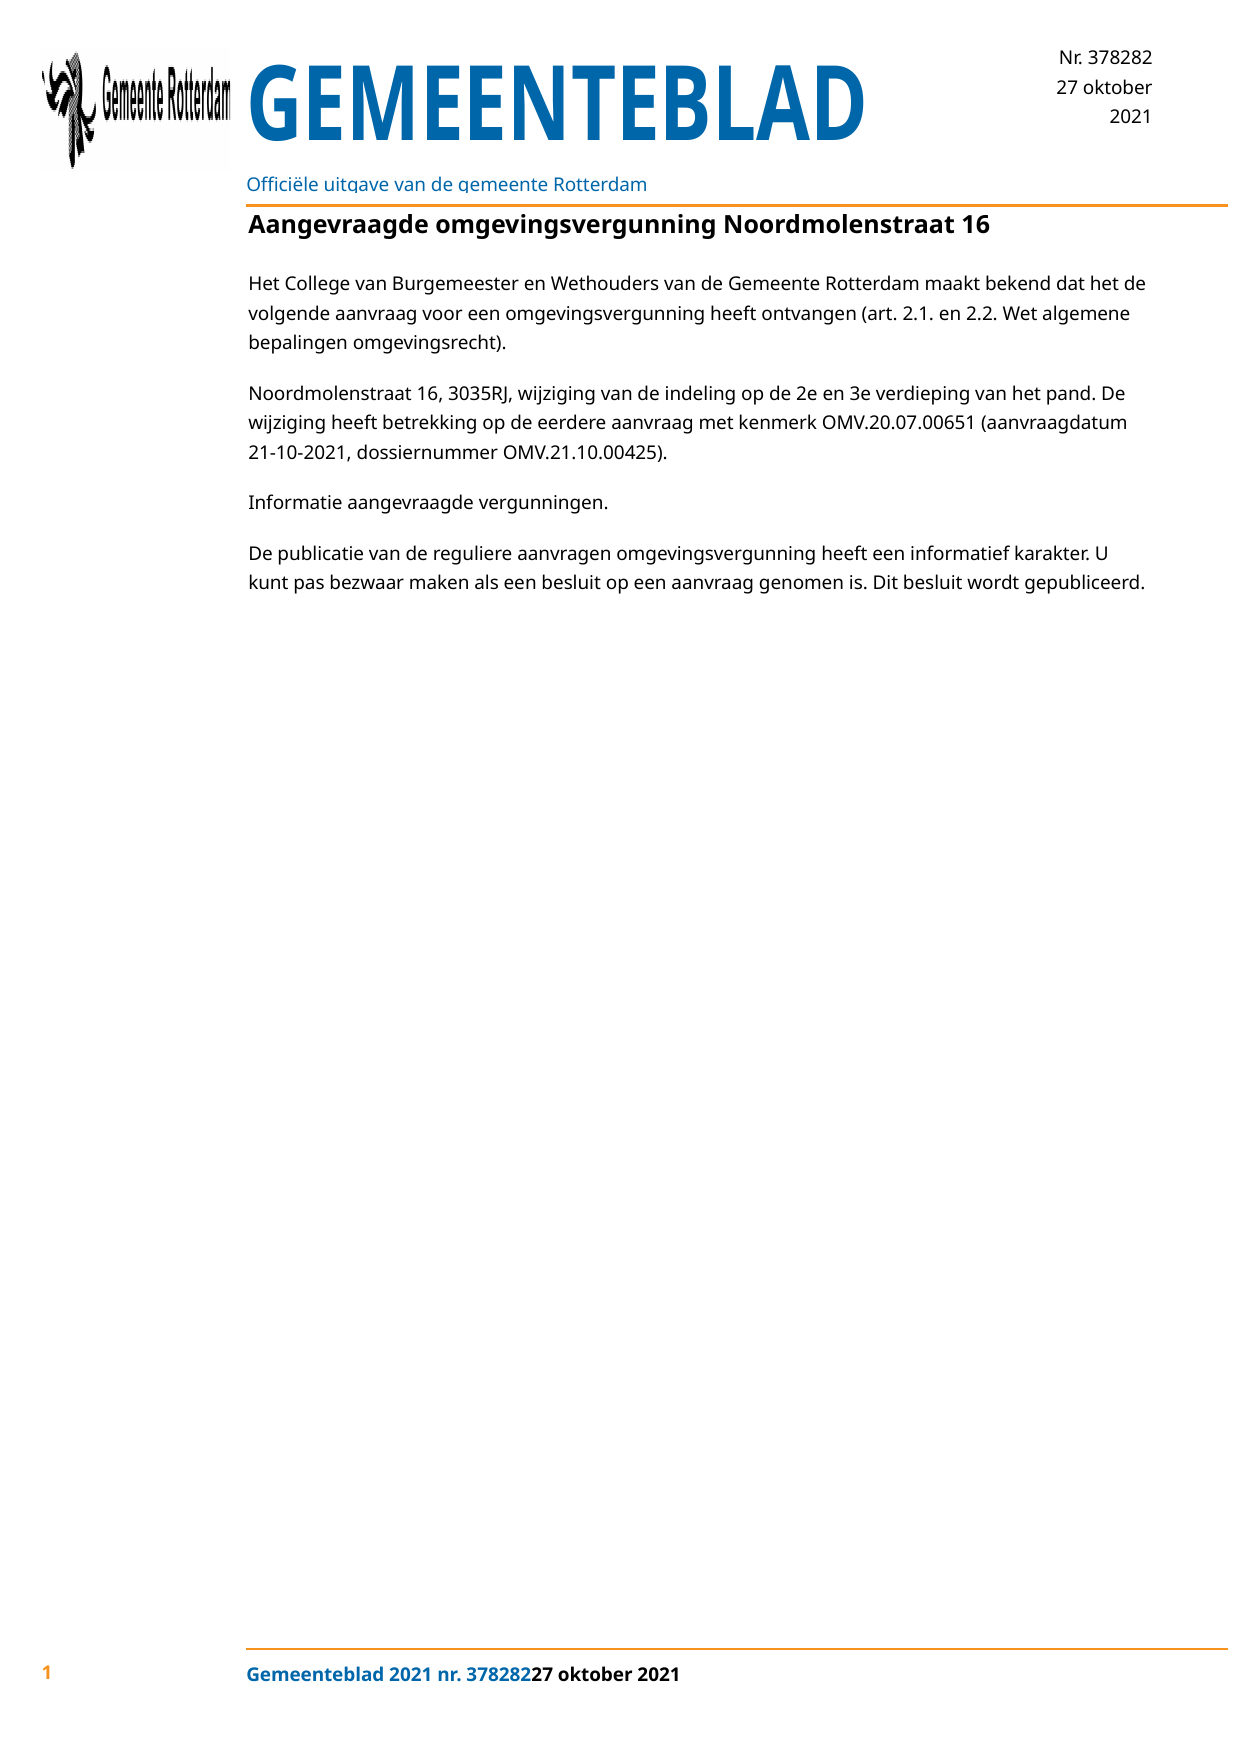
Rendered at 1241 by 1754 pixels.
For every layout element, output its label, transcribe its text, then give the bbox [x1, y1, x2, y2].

text Het College van Burgemeester en Wethouders van de Gemeente Rotterdam maakt bekend dat het de volgende aanvraag voor een omgevingsvergunning heeft ontvangen (art. 2.1. en 2.2. Wet algemene bepalingen omgevingsrecht). [248, 270, 1152, 355]
text Noordmolenstraat 16, 3035RJ, wijziging van de indeling op de 2e en 3e verdieping van het pand. De wijziging heeft betrekking op de eerdere aanvraag met kenmerk OMV.20.07.00651 (aanvraagdatum 21-10-2021, dossiernummer OMV.21.10.00425). [248, 380, 1152, 465]
text Aangevraagde omgevingsvergunning Noordmolenstraat 16 [248, 207, 1152, 241]
text Informatie aangevraagde vergunningen. [248, 489, 1152, 515]
text De publicatie van de reguliere aanvragen omgevingsvergunning heeft een informatief karakter. U kunt pas bezwaar maken als een besluit op een aanvraag genomen is. Dit besluit wordt gepubliceerd. [248, 540, 1152, 595]
picture [41, 47, 231, 172]
